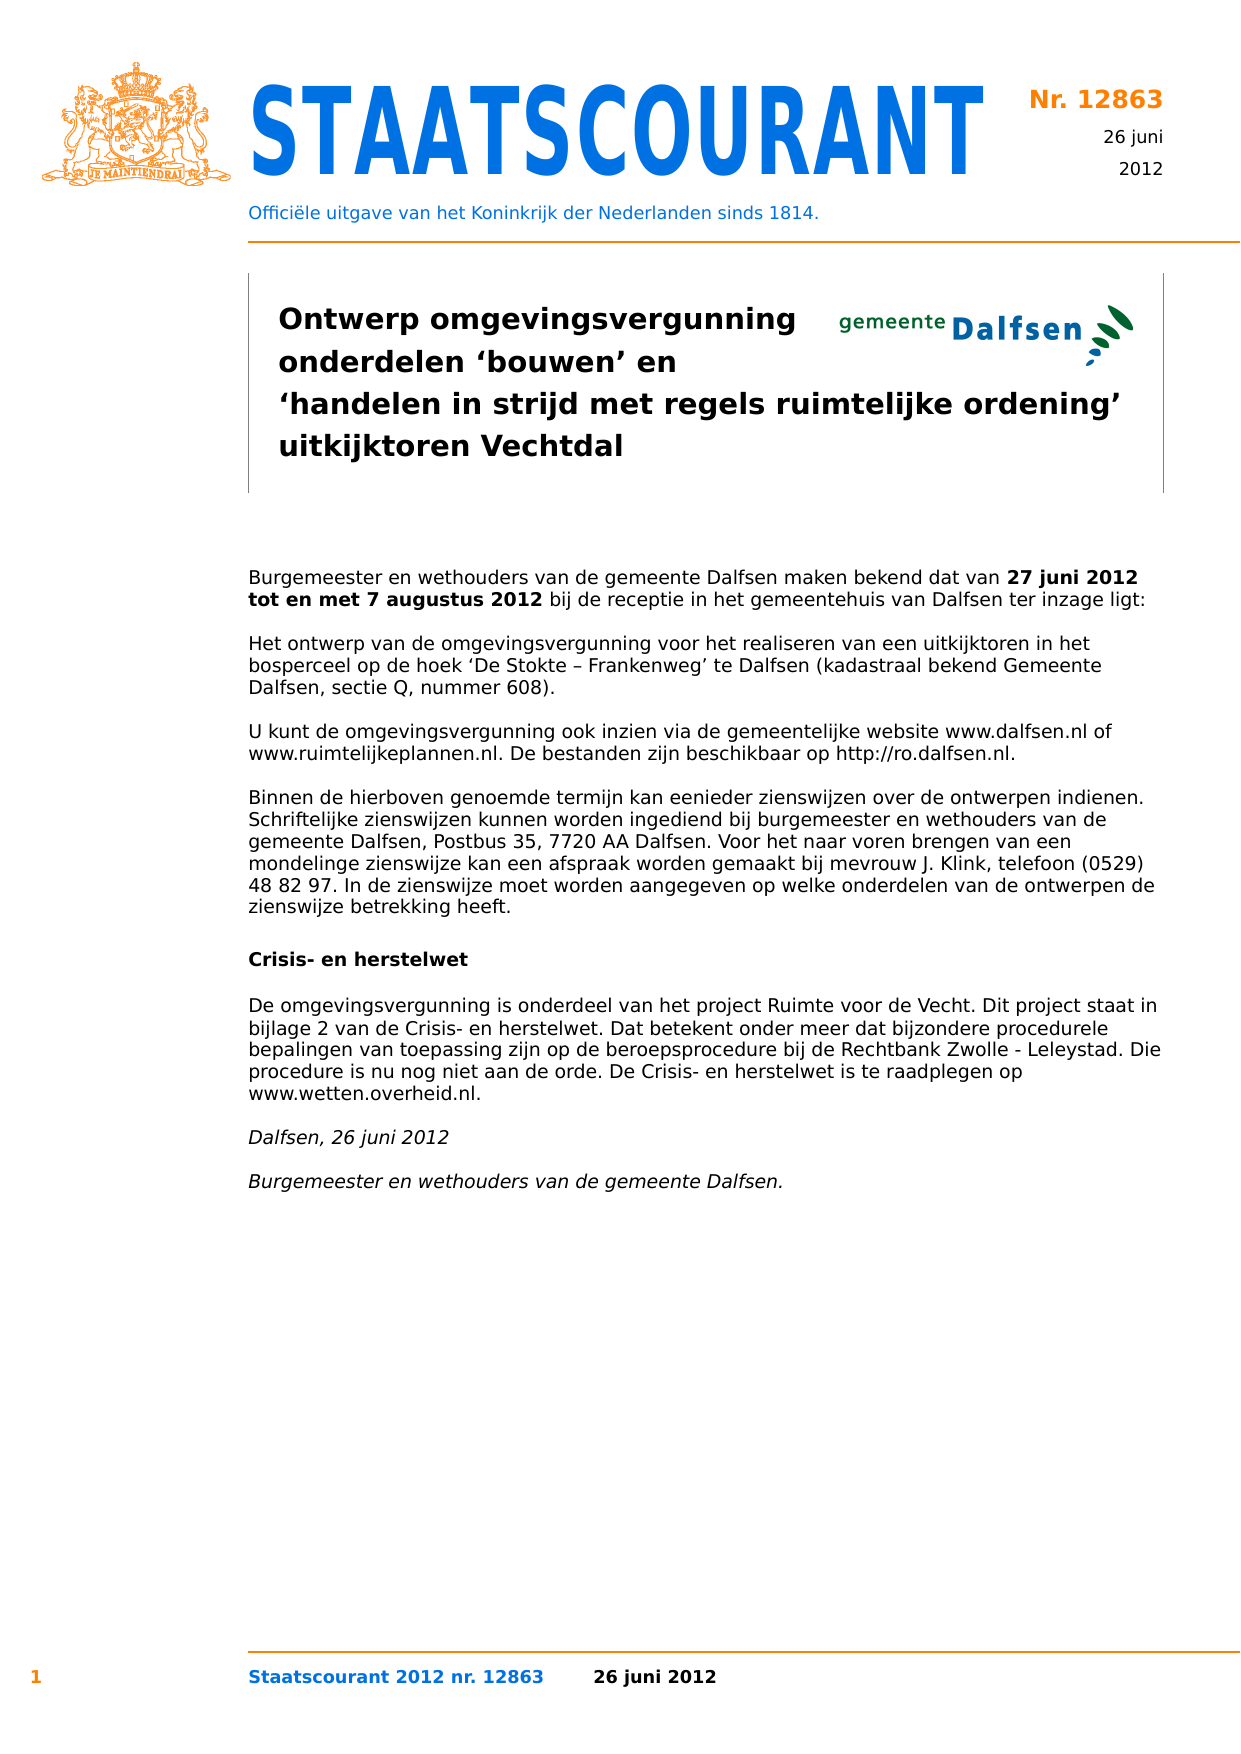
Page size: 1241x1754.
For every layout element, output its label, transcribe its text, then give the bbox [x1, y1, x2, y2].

table_header [25, 62, 248, 241]
table_cell Officiële uitgave van het Koninkrijk der Nederlanden sinds 1814. [248, 203, 1240, 241]
picture [838, 302, 1134, 368]
text Burgemeester en wethouders van de gemeente Dalfsen. [248, 1171, 1163, 1193]
table_header STAATSCOURANT [248, 62, 998, 203]
text U kunt de omgevingsvergunning ook inzien via de gemeentelijke website www.dalfsen.nl of www.ruimtelijkeplannen.nl. De bestanden zijn beschikbaar op http://ro.dalfsen.nl. [248, 721, 1163, 765]
text Binnen de hierboven genoemde termijn kan eenieder zienswijzen over de ontwerpen indienen. Schriftelijke zienswijzen kunnen worden ingediend bij burgemeester en wethouders van de gemeente Dalfsen, Postbus 35, 7720 AA Dalfsen. Voor het naar voren brengen van een mondelinge zienswijze kan een afspraak worden gemaakt bij mevrouw J. Klink, telefoon (0529) 48 82 97. In de zienswijze moet worden aangegeven op welke onderdelen van de ontwerpen de zienswijze betrekking heeft. [248, 787, 1163, 918]
text De omgevingsvergunning is onderdeel van het project Ruimte voor de Vecht. Dit project staat in bijlage 2 van de Crisis- en herstelwet. Dat betekent onder meer dat bijzondere procedurele bepalingen van toepassing zijn op de beroepsprocedure bij de Rechtbank Zwolle - Leleystad. Die procedure is nu nog niet aan de orde. De Crisis- en herstelwet is te raadplegen op www.wetten.overheid.nl. [248, 995, 1163, 1105]
subtitle Crisis- en herstelwet [248, 948, 1163, 970]
text Het ontwerp van de omgevingsvergunning voor het realiseren van een uitkijktoren in het bosperceel op de hoek ‘De Stokte – Frankenweg’ te Dalfsen (kadastraal bekend Gemeente Dalfsen, sectie Q, nummer 608). [248, 633, 1163, 699]
text Burgemeester en wethouders van de gemeente Dalfsen maken bekend dat van 27 juni 2012 tot en met 7 augustus 2012 bij de receptie in het gemeentehuis van Dalfsen ter inzage ligt: [248, 567, 1163, 611]
table_cell 26 juni [998, 121, 1240, 153]
picture [41, 62, 231, 186]
text Dalfsen, 26 juni 2012 [248, 1127, 1163, 1149]
table_cell 2012 [998, 153, 1240, 203]
subtitle Ontwerp omgevingsvergunning onderdelen ‘bouwen’ en ‘handelen in strijd met regels ruimtelijke ordening’ uitkijktoren Vechtdal [249, 273, 1163, 493]
table_header Nr. 12863 [998, 62, 1240, 121]
